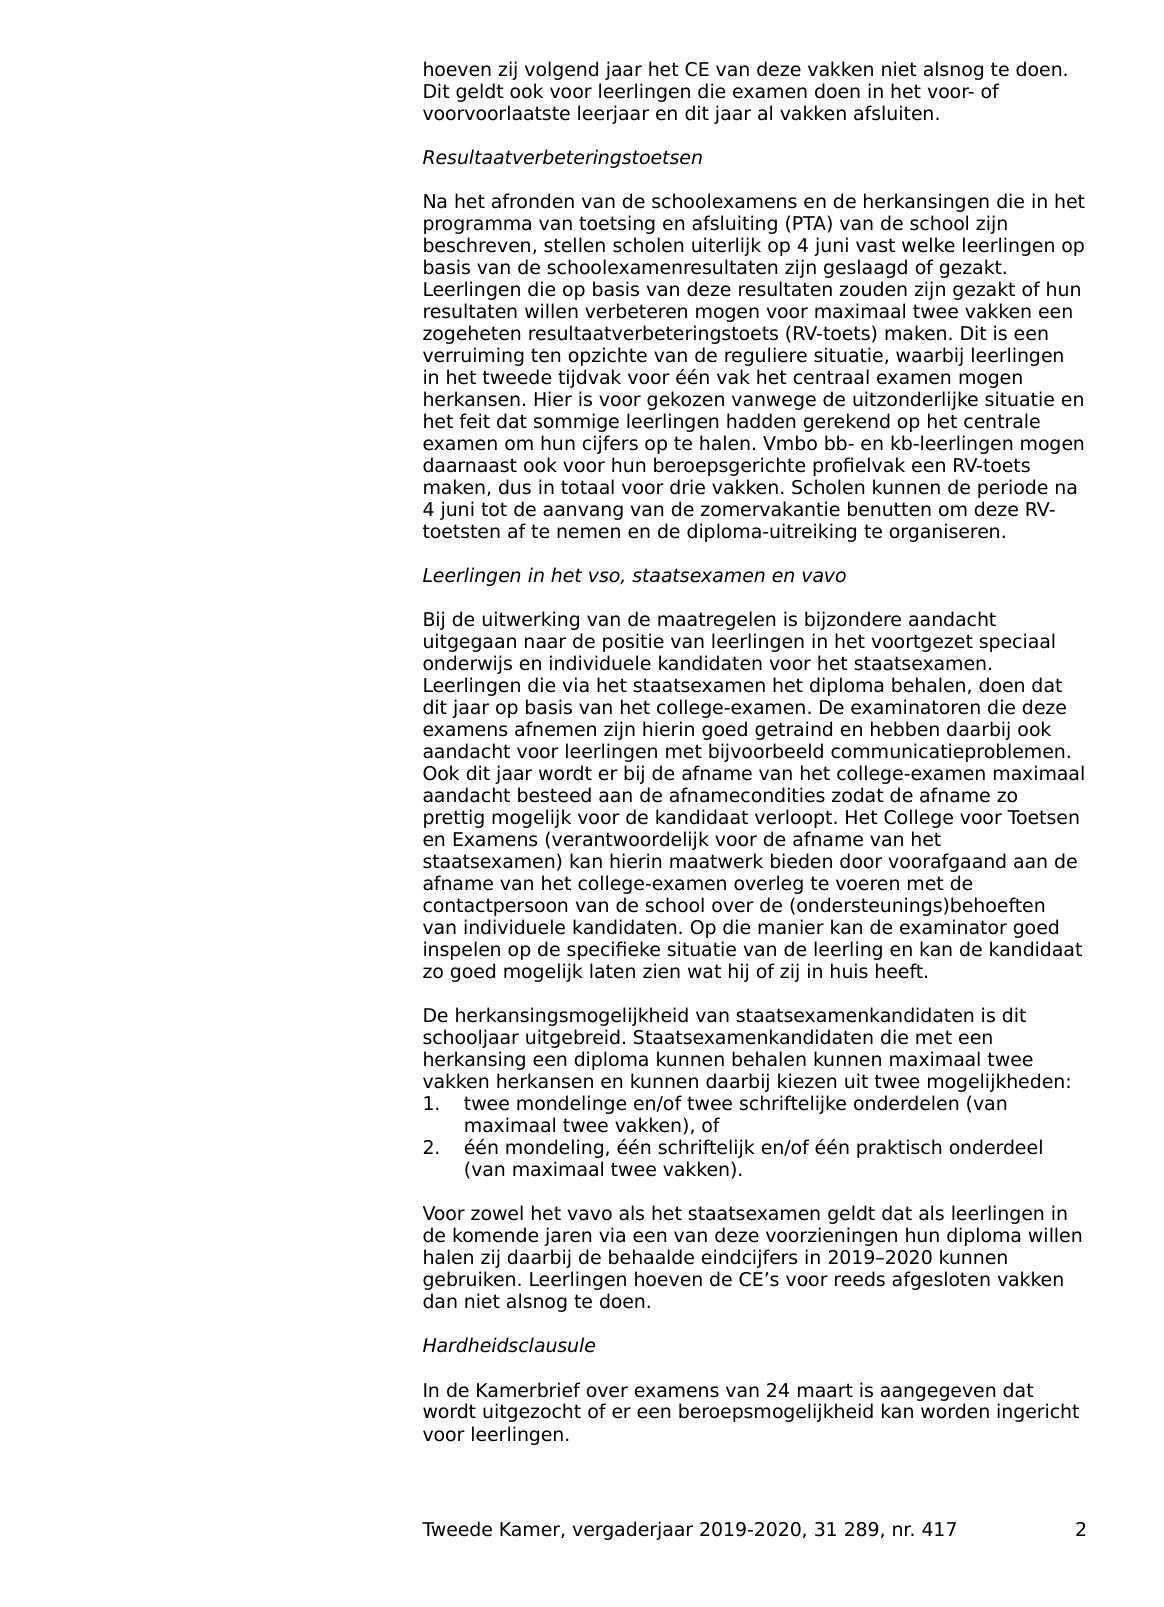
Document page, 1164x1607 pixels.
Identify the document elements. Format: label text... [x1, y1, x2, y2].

subtitle Hardheidsclausule [422, 1335, 1087, 1357]
subtitle Leerlingen in het vso, staatsexamen en vavo [422, 565, 1087, 587]
subtitle Resultaatverbeteringstoetsen [422, 147, 1087, 169]
text Voor zowel het vavo als het staatsexamen geldt dat als leerlingen in de komende jaren via een van deze voorzieningen hun diploma willen halen zij daarbij de behaalde eindcijfers in 2019–2020 kunnen gebruiken. Leerlingen hoeven de CE’s voor reeds afgesloten vakken dan niet alsnog te doen. [422, 1203, 1087, 1313]
text De herkansingsmogelijkheid van staatsexamenkandidaten is dit schooljaar uitgebreid. Staatsexamenkandidaten die met een herkansing een diploma kunnen behalen kunnen maximaal twee vakken herkansen en kunnen daarbij kiezen uit twee mogelijkheden: [422, 1005, 1087, 1093]
text 2. één mondeling, één schriftelijk en/of één praktisch onderdeel (van maximaal twee vakken). [422, 1137, 1087, 1181]
text 1. twee mondelinge en/of twee schriftelijke onderdelen (van maximaal twee vakken), of [422, 1093, 1087, 1137]
text hoeven zij volgend jaar het CE van deze vakken niet alsnog te doen. Dit geldt ook voor leerlingen die examen doen in het voor- of voorvoorlaatste leerjaar en dit jaar al vakken afsluiten. [422, 59, 1087, 125]
text Na het afronden van de schoolexamens en de herkansingen die in het programma van toetsing en afsluiting (PTA) van de school zijn beschreven, stellen scholen uiterlijk op 4 juni vast welke leerlingen op basis van de schoolexamenresultaten zijn geslaagd of gezakt. Leerlingen die op basis van deze resultaten zouden zijn gezakt of hun resultaten willen verbeteren mogen voor maximaal twee vakken een zogeheten resultaatverbeteringstoets (RV-toets) maken. Dit is een verruiming ten opzichte van de reguliere situatie, waarbij leerlingen in het tweede tijdvak voor één vak het centraal examen mogen herkansen. Hier is voor gekozen vanwege de uitzonderlijke situatie en het feit dat sommige leerlingen hadden gerekend op het centrale examen om hun cijfers op te halen. Vmbo bb- en kb-leerlingen mogen daarnaast ook voor hun beroepsgerichte profielvak een RV-toets maken, dus in totaal voor drie vakken. Scholen kunnen de periode na 4 juni tot de aanvang van de zomervakantie benutten om deze RV-toetsten af te nemen en de diploma-uitreiking te organiseren. [422, 191, 1087, 543]
text Bij de uitwerking van de maatregelen is bijzondere aandacht uitgegaan naar de positie van leerlingen in het voortgezet speciaal onderwijs en individuele kandidaten voor het staatsexamen. Leerlingen die via het staatsexamen het diploma behalen, doen dat dit jaar op basis van het college-examen. De examinatoren die deze examens afnemen zijn hierin goed getraind en hebben daarbij ook aandacht voor leerlingen met bijvoorbeeld communicatieproblemen. Ook dit jaar wordt er bij de afname van het college-examen maximaal aandacht besteed aan de afnamecondities zodat de afname zo prettig mogelijk voor de kandidaat verloopt. Het College voor Toetsen en Examens (verantwoordelijk voor de afname van het staatsexamen) kan hierin maatwerk bieden door voorafgaand aan de afname van het college-examen overleg te voeren met de contactpersoon van de school over de (ondersteunings)behoeften van individuele kandidaten. Op die manier kan de examinator goed inspelen op de specifieke situatie van de leerling en kan de kandidaat zo goed mogelijk laten zien wat hij of zij in huis heeft. [422, 609, 1087, 983]
text In de Kamerbrief over examens van 24 maart is aangegeven dat wordt uitgezocht of er een beroepsmogelijkheid kan worden ingericht voor leerlingen. [422, 1379, 1087, 1445]
